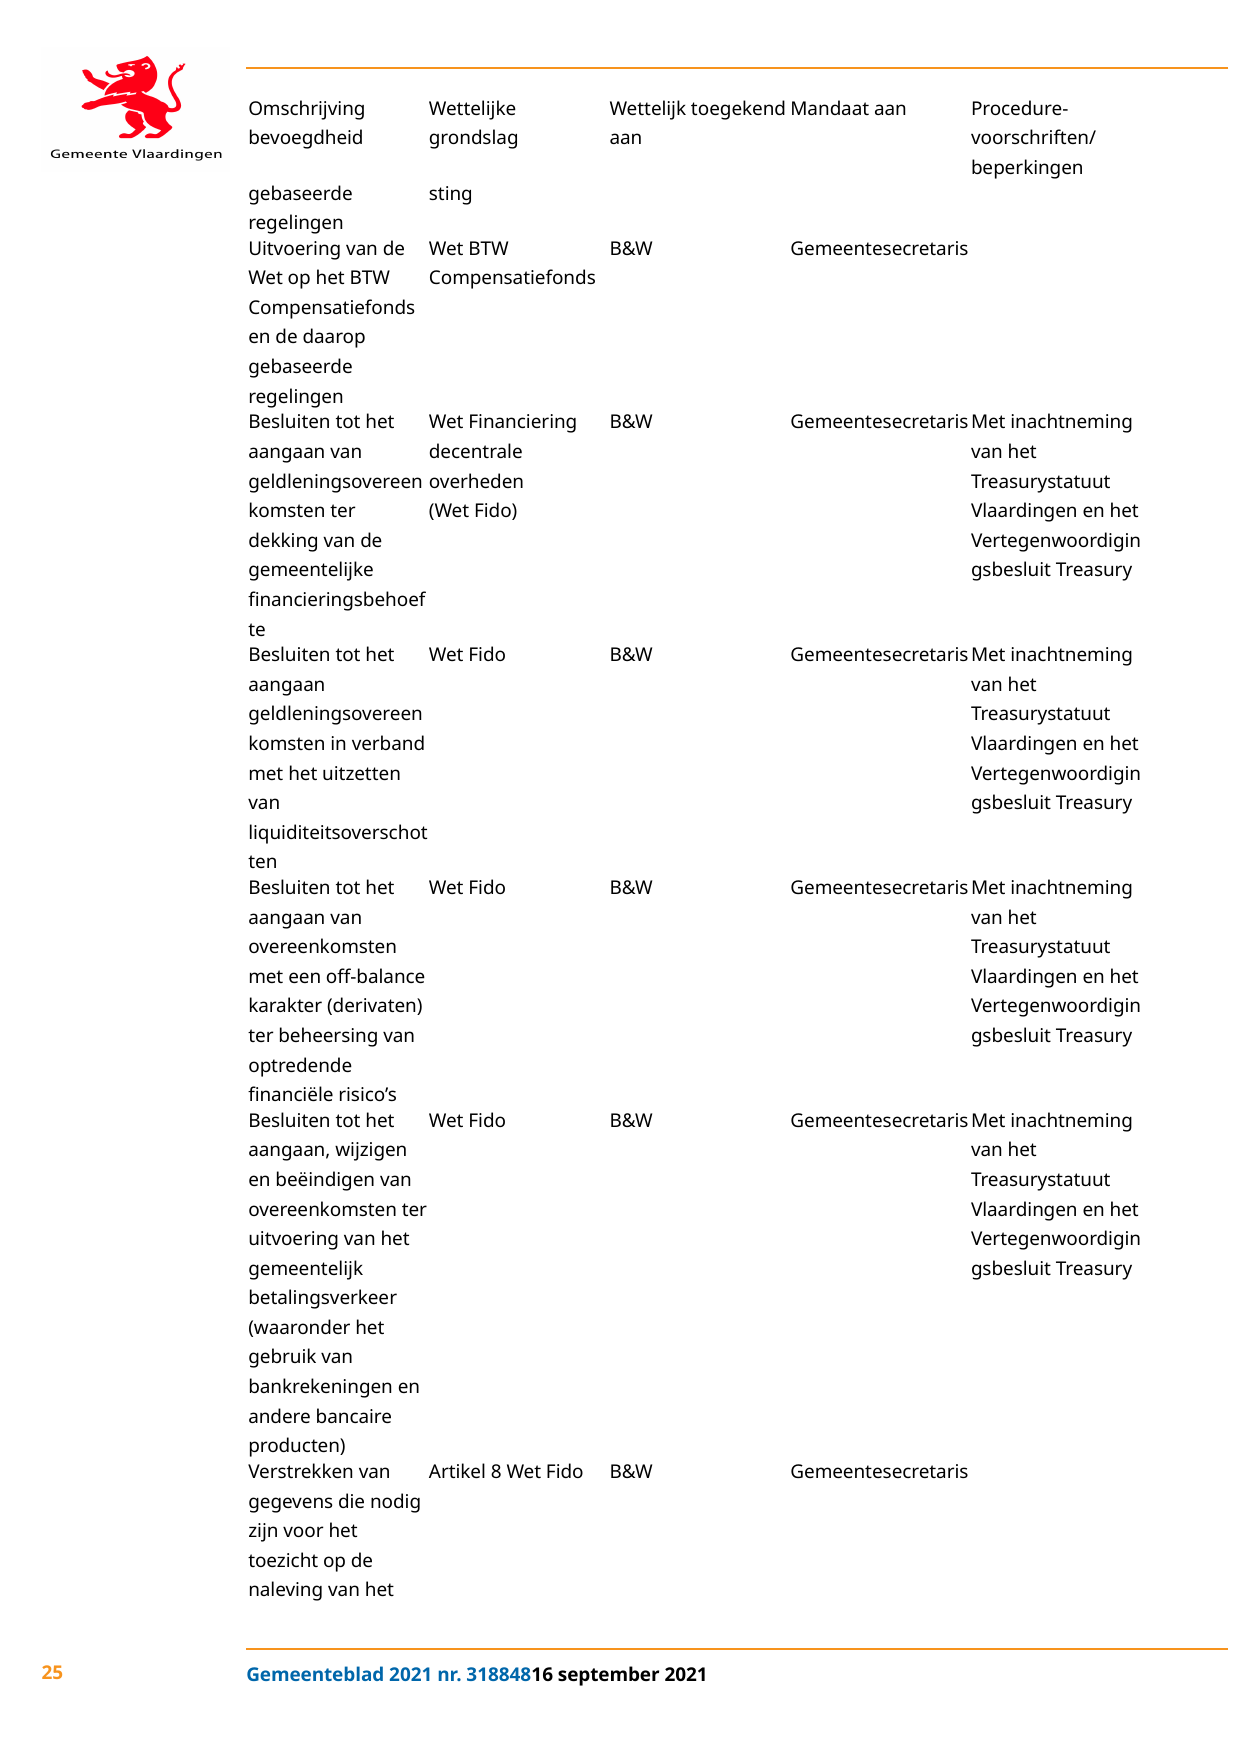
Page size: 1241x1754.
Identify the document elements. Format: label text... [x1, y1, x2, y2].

table_cell Wet Financiering decentrale overheden (Wet Fido) [429, 409, 609, 641]
table_cell Gemeentesecretaris [790, 1107, 971, 1458]
table_cell Gemeentesecretaris [790, 1458, 971, 1602]
table_cell gebaseerde regelingen [248, 180, 429, 235]
table_header Omschrijving bevoegdheid [248, 95, 429, 180]
table_cell Gemeentesecretaris [790, 874, 971, 1107]
table_cell Wet Fido [429, 874, 609, 1107]
table_cell Artikel 8 Wet Fido [429, 1458, 609, 1602]
table_cell Besluiten tot het aangaan van overeenkomsten met een off-balance karakter (derivaten) ter beheersing van optredende financiële risico’s [248, 874, 429, 1107]
table_cell Uitvoering van de Wet op het BTW Compensatiefonds en de daarop gebaseerde regelingen [248, 235, 429, 409]
table_cell Verstrekken van gegevens die nodig zijn voor het toezicht op de naleving van het [248, 1458, 429, 1602]
table_cell Met inachtneming van het Treasurystatuut Vlaardingen en het Vertegenwoordigingsbesluit Treasury [971, 641, 1152, 874]
table_header Wettelijke grondslag [429, 95, 609, 180]
table_cell [609, 180, 790, 235]
table_cell sting [429, 180, 609, 235]
table_cell Besluiten tot het aangaan geldleningsovereenkomsten in verband met het uitzetten van liquiditeitsoverschotten [248, 641, 429, 874]
table_cell Besluiten tot het aangaan van geldleningsovereenkomsten ter dekking van de gemeentelijke financieringsbehoefte [248, 409, 429, 641]
table_cell Gemeentesecretaris [790, 409, 971, 641]
table_cell [971, 180, 1152, 235]
table_cell B&W [609, 874, 790, 1107]
table_cell Besluiten tot het aangaan, wijzigen en beëindigen van overeenkomsten ter uitvoering van het gemeentelijk betalingsverkeer (waaronder het gebruik van bankrekeningen en andere bancaire producten) [248, 1107, 429, 1458]
table_cell B&W [609, 409, 790, 641]
table_header Procedure-voorschriften/ beperkingen [971, 95, 1152, 180]
table_header Wettelijk toegekend aan [609, 95, 790, 180]
table_cell Gemeentesecretaris [790, 641, 971, 874]
table_cell [971, 235, 1152, 409]
picture [41, 47, 231, 172]
table_cell B&W [609, 1107, 790, 1458]
table_cell Met inachtneming van het Treasurystatuut Vlaardingen en het Vertegenwoordigingsbesluit Treasury [971, 409, 1152, 641]
table_cell Wet Fido [429, 641, 609, 874]
table_cell [790, 180, 971, 235]
table_cell [971, 1458, 1152, 1602]
table_header Mandaat aan [790, 95, 971, 180]
table_cell B&W [609, 641, 790, 874]
table_cell Gemeentesecretaris [790, 235, 971, 409]
table_cell Wet BTW Compensatiefonds [429, 235, 609, 409]
table_cell B&W [609, 1458, 790, 1602]
table_cell B&W [609, 235, 790, 409]
table_cell Met inachtneming van het Treasurystatuut Vlaardingen en het Vertegenwoordigingsbesluit Treasury [971, 1107, 1152, 1458]
table_cell Wet Fido [429, 1107, 609, 1458]
table_cell Met inachtneming van het Treasurystatuut Vlaardingen en het Vertegenwoordigingsbesluit Treasury [971, 874, 1152, 1107]
